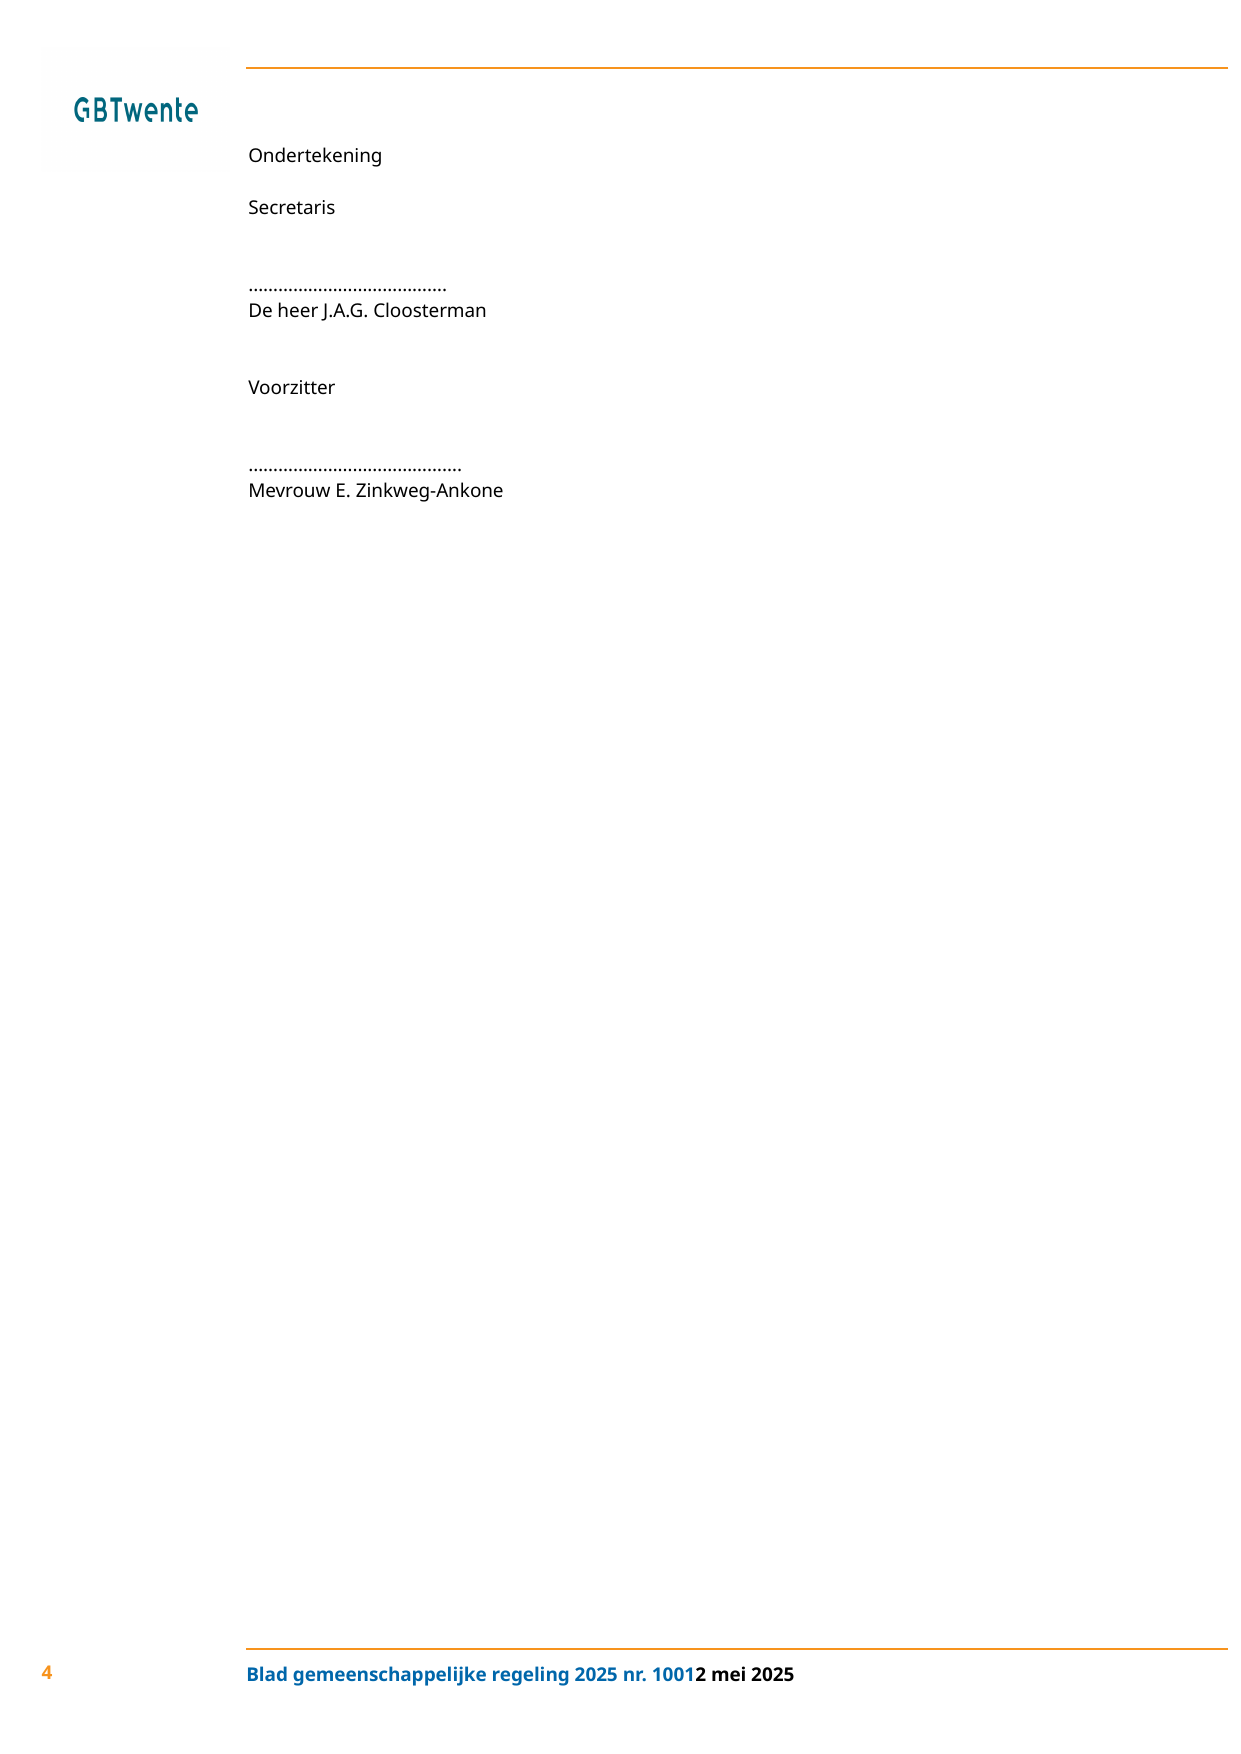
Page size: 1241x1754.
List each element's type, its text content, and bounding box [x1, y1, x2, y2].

text ……………………………………. [248, 451, 1152, 477]
text …………………………………. [248, 271, 1152, 297]
text Mevrouw E. Zinkweg-Ankone [248, 477, 1152, 503]
text Ondertekening [248, 143, 1152, 168]
text Voorzitter [248, 374, 1152, 400]
text De heer J.A.G. Cloosterman [248, 297, 1152, 323]
text Secretaris [248, 194, 1152, 220]
picture [41, 47, 231, 172]
